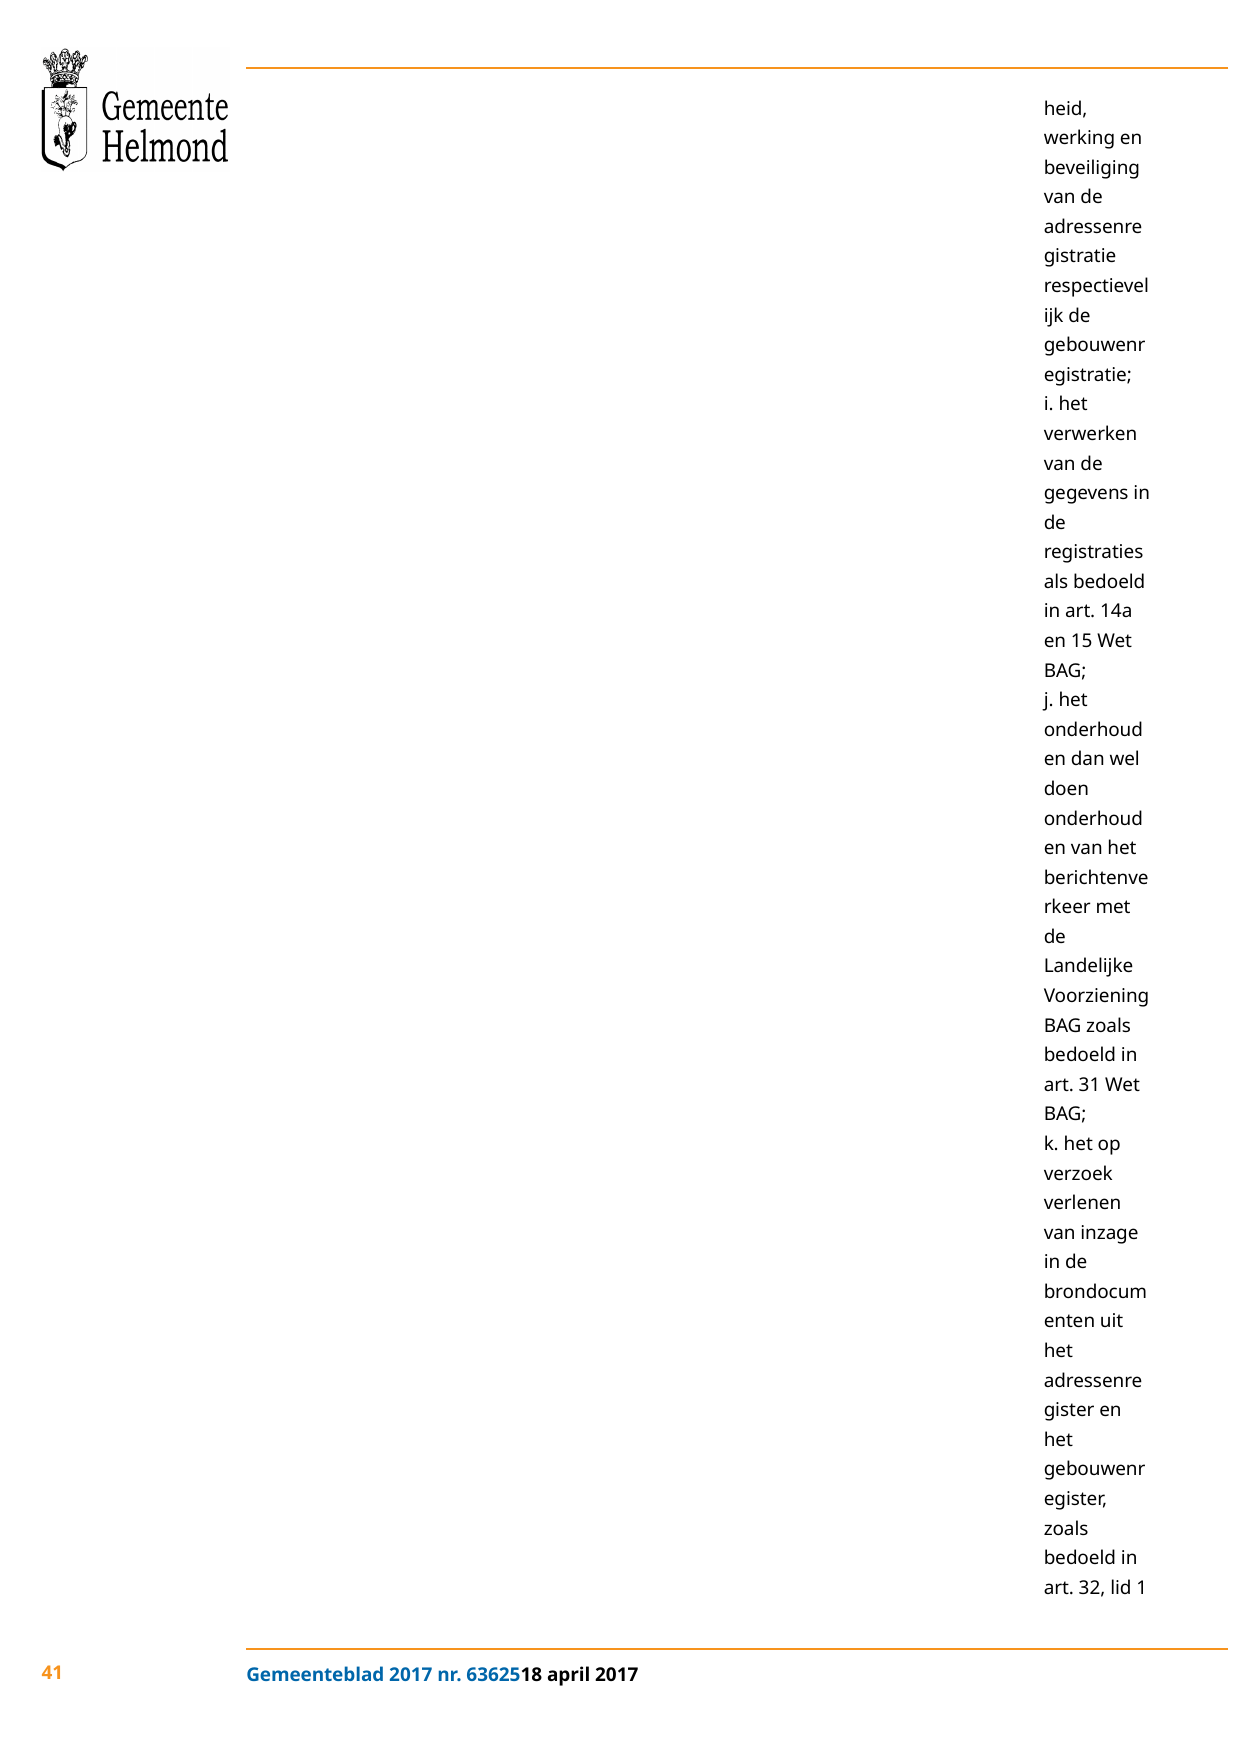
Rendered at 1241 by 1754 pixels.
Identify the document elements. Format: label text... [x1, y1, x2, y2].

table_cell [845, 95, 1043, 1600]
table_cell [348, 95, 447, 1600]
picture [41, 47, 231, 172]
table_cell heid, werking en beveiliging van de adressenregistratie respectievelijk de gebouwenregistratie; i. het verwerken van de gegevens in de registraties als bedoeld in art. 14a en 15 Wet BAG; j. het onderhouden dan wel doen onderhouden van het berichtenverkeer met de Landelijke Voorziening BAG zoals bedoeld in art. 31 Wet BAG; k. het op verzoek verlenen van inzage in de brondocumenten uit het adressenregister en het gebouwenregister, zoals bedoeld in art. 32, lid 1 [1044, 95, 1152, 1600]
table_cell [646, 95, 745, 1600]
table_cell [546, 95, 646, 1600]
table_cell [248, 95, 347, 1600]
table_cell [447, 95, 546, 1600]
table_cell [745, 95, 844, 1600]
